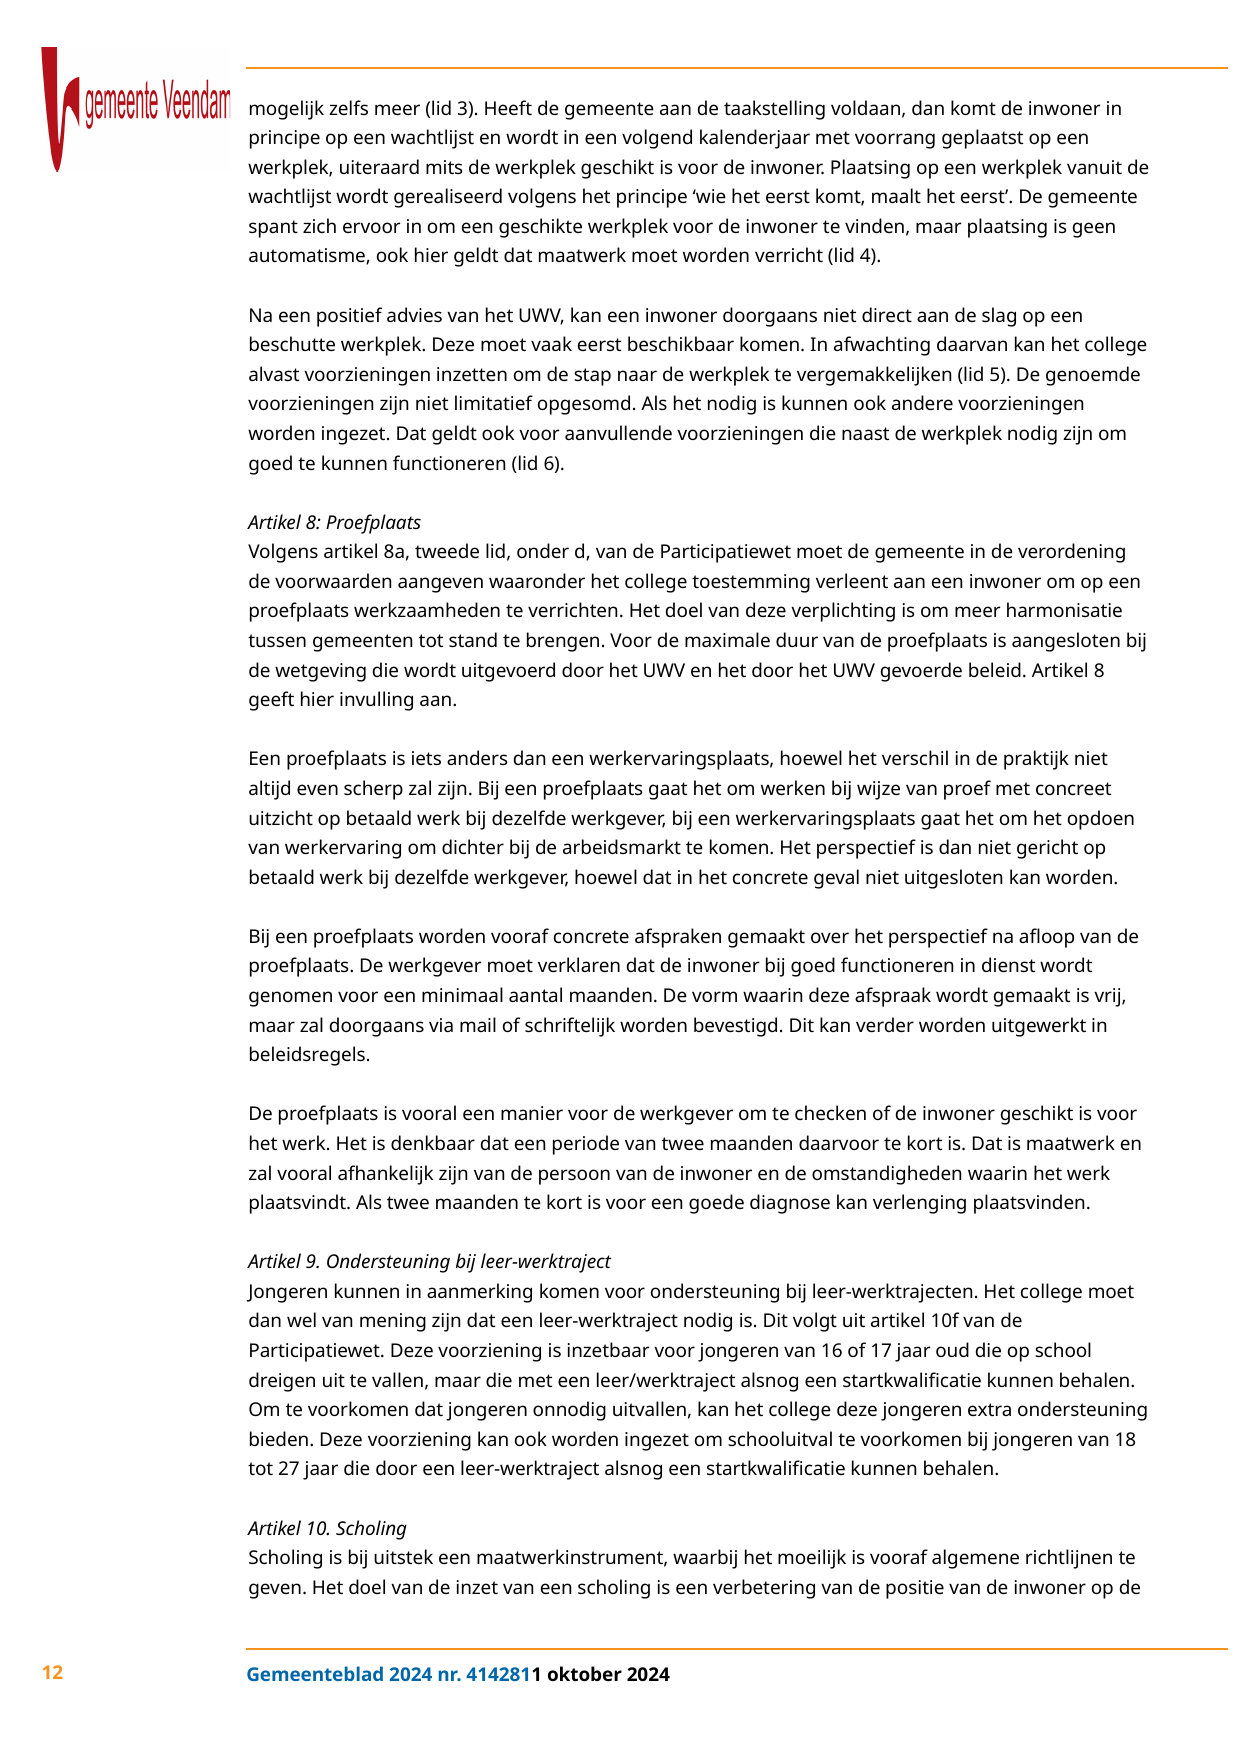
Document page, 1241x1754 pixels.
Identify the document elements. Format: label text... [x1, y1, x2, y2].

text Scholing is bij uitstek een maatwerkinstrument, waarbij het moeilijk is vooraf algemene richtlijnen te geven. Het doel van de inzet van een scholing is een verbetering van de positie van de inwoner op de [248, 1544, 1152, 1600]
text mogelijk zelfs meer (lid 3). Heeft de gemeente aan de taakstelling voldaan, dan komt de inwoner in principe op een wachtlijst en wordt in een volgend kalenderjaar met voorrang geplaatst op een werkplek, uiteraard mits de werkplek geschikt is voor de inwoner. Plaatsing op een werkplek vanuit de wachtlijst wordt gerealiseerd volgens het principe ‘wie het eerst komt, maalt het eerst’. De gemeente spant zich ervoor in om een geschikte werkplek voor de inwoner te vinden, maar plaatsing is geen automatisme, ook hier geldt dat maatwerk moet worden verricht (lid 4). [248, 95, 1152, 268]
text Artikel 9. Ondersteuning bij leer-werktraject [248, 1248, 1152, 1274]
picture [41, 47, 231, 172]
text Een proefplaats is iets anders dan een werkervaringsplaats, hoewel het verschil in de praktijk niet altijd even scherp zal zijn. Bij een proefplaats gaat het om werken bij wijze van proef met concreet uitzicht op betaald werk bij dezelfde werkgever, bij een werkervaringsplaats gaat het om het opdoen van werkervaring om dichter bij de arbeidsmarkt te komen. Het perspectief is dan niet gericht op betaald werk bij dezelfde werkgever, hoewel dat in het concrete geval niet uitgesloten kan worden. [248, 746, 1152, 890]
text Na een positief advies van het UWV, kan een inwoner doorgaans niet direct aan de slag op een beschutte werkplek. Deze moet vaak eerst beschikbaar komen. In afwachting daarvan kan het college alvast voorzieningen inzetten om de stap naar de werkplek te vergemakkelijken (lid 5). De genoemde voorzieningen zijn niet limitatief opgesomd. Als het nodig is kunnen ook andere voorzieningen worden ingezet. Dat geldt ook voor aanvullende voorzieningen die naast de werkplek nodig zijn om goed te kunnen functioneren (lid 6). [248, 302, 1152, 476]
text Jongeren kunnen in aanmerking komen voor ondersteuning bij leer-werktrajecten. Het college moet dan wel van mening zijn dat een leer-werktraject nodig is. Dit volgt uit artikel 10f van de Participatiewet. Deze voorziening is inzetbaar voor jongeren van 16 of 17 jaar oud die op school dreigen uit te vallen, maar die met een leer/werktraject alsnog een startkwalificatie kunnen behalen. Om te voorkomen dat jongeren onnodig uitvallen, kan het college deze jongeren extra ondersteuning bieden. Deze voorziening kan ook worden ingezet om schooluitval te voorkomen bij jongeren van 18 tot 27 jaar die door een leer-werktraject alsnog een startkwalificatie kunnen behalen. [248, 1278, 1152, 1481]
text Volgens artikel 8a, tweede lid, onder d, van de Participatiewet moet de gemeente in de verordening de voorwaarden aangeven waaronder het college toestemming verleent aan een inwoner om op een proefplaats werkzaamheden te verrichten. Het doel van deze verplichting is om meer harmonisatie tussen gemeenten tot stand te brengen. Voor de maximale duur van de proefplaats is aangesloten bij de wetgeving die wordt uitgevoerd door het UWV en het door het UWV gevoerde beleid. Artikel 8 geeft hier invulling aan. [248, 538, 1152, 712]
text Artikel 10. Scholing [248, 1515, 1152, 1541]
text De proefplaats is vooral een manier voor de werkgever om te checken of de inwoner geschikt is voor het werk. Het is denkbaar dat een periode van twee maanden daarvoor te kort is. Dat is maatwerk en zal vooral afhankelijk zijn van de persoon van de inwoner en de omstandigheden waarin het werk plaatsvindt. Als twee maanden te kort is voor een goede diagnose kan verlenging plaatsvinden. [248, 1101, 1152, 1215]
text Bij een proefplaats worden vooraf concrete afspraken gemaakt over het perspectief na afloop van de proefplaats. De werkgever moet verklaren dat de inwoner bij goed functioneren in dienst wordt genomen voor een minimaal aantal maanden. De vorm waarin deze afspraak wordt gemaakt is vrij, maar zal doorgaans via mail of schriftelijk worden bevestigd. Dit kan verder worden uitgewerkt in beleidsregels. [248, 923, 1152, 1067]
text Artikel 8: Proefplaats [248, 509, 1152, 535]
